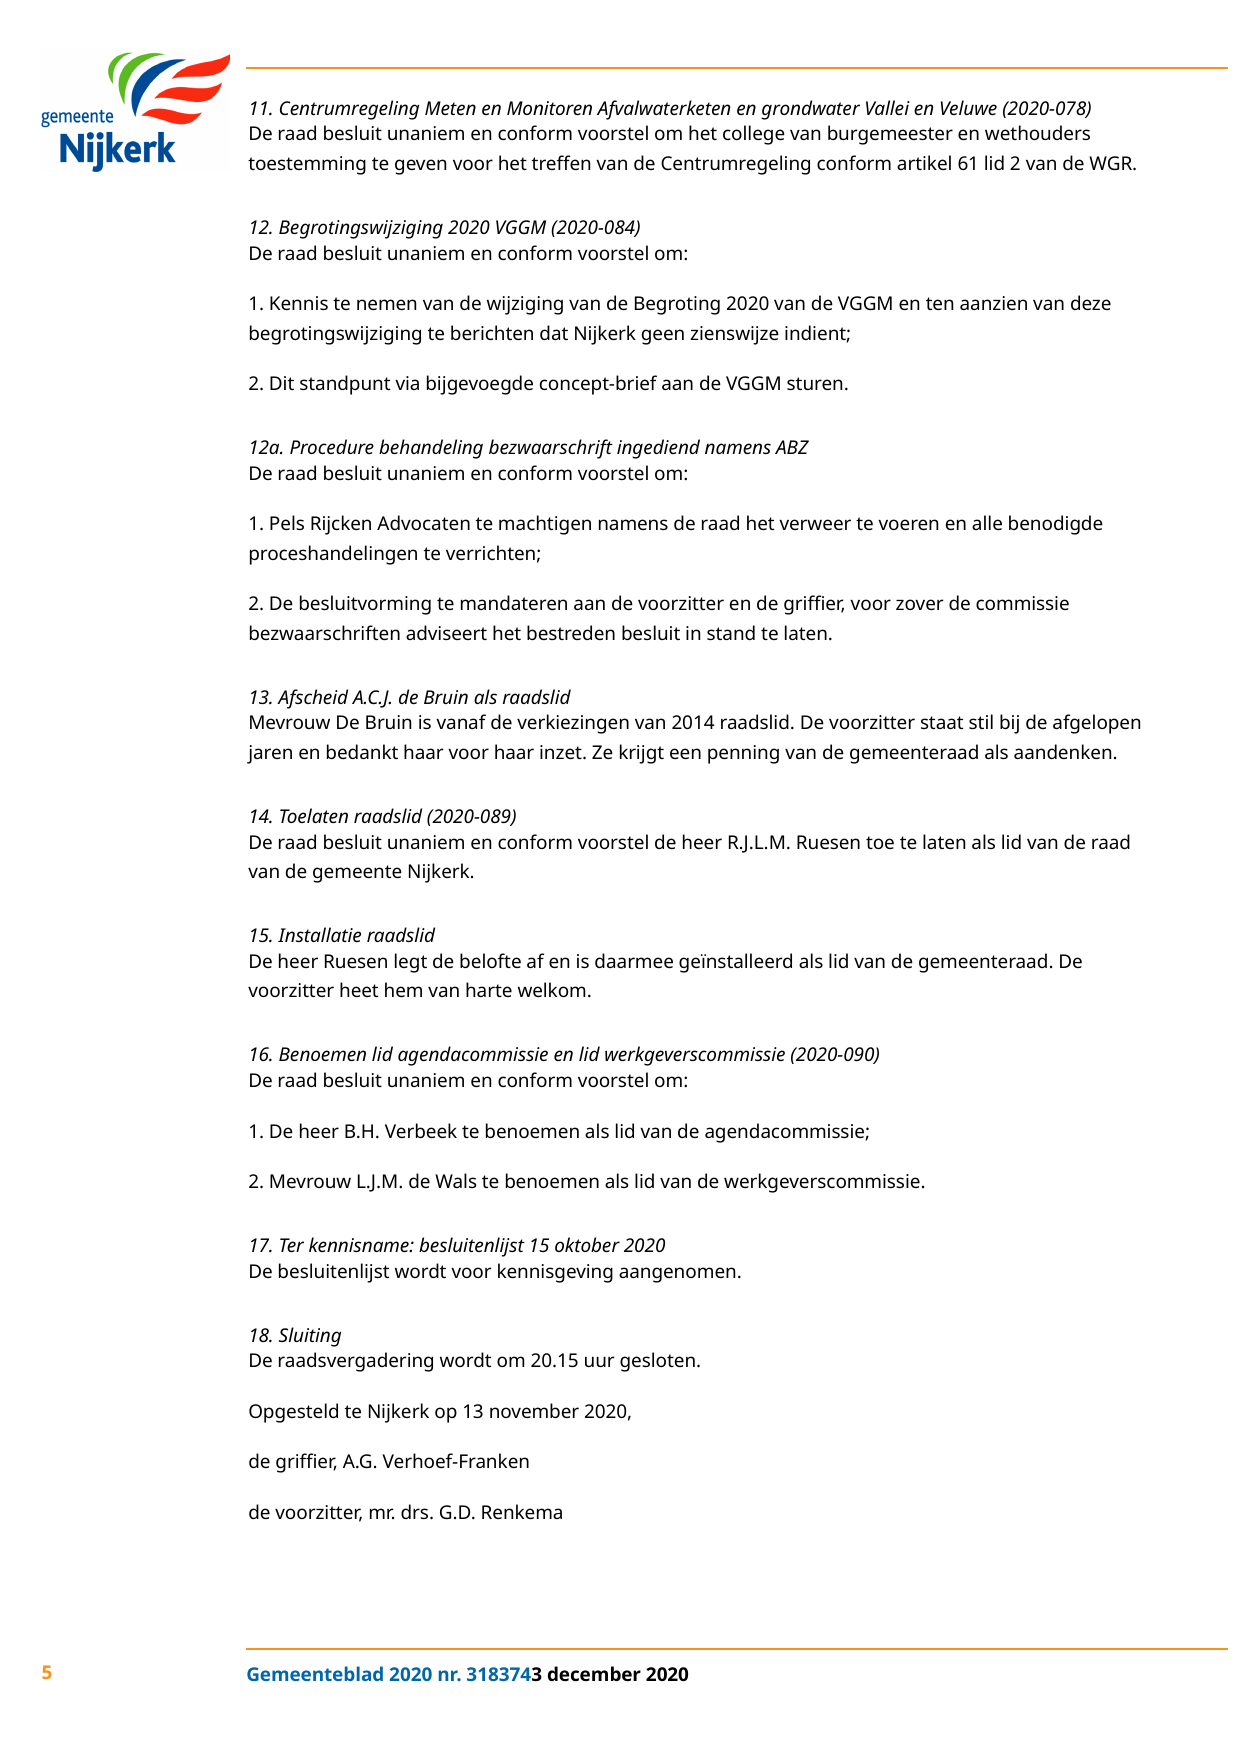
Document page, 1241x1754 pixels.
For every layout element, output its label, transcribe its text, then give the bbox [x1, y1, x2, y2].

picture [41, 47, 231, 172]
text 1. Kennis te nemen van de wijziging van de Begroting 2020 van de VGGM en ten aanzien van deze begrotingswijziging te berichten dat Nijkerk geen zienswijze indient; [248, 290, 1152, 346]
text 18. Sluiting [248, 1322, 1152, 1348]
text 14. Toelaten raadslid (2020-089) [248, 803, 1152, 829]
text 16. Benoemen lid agendacommissie en lid werkgeverscommissie (2020-090) [248, 1042, 1152, 1067]
text De heer Ruesen legt de belofte af en is daarmee geïnstalleerd als lid van de gemeenteraad. De voorzitter heet hem van harte welkom. [248, 948, 1152, 1003]
text Opgesteld te Nijkerk op 13 november 2020, [248, 1398, 1152, 1424]
text 2. Dit standpunt via bijgevoegde concept-brief aan de VGGM sturen. [248, 370, 1152, 396]
text 2. Mevrouw L.J.M. de Wals te benoemen als lid van de werkgeverscommissie. [248, 1168, 1152, 1194]
text 11. Centrumregeling Meten en Monitoren Afvalwaterketen en grondwater Vallei en Veluwe (2020-078) [248, 95, 1152, 121]
text 1. Pels Rijcken Advocaten te machtigen namens de raad het verweer te voeren en alle benodigde proceshandelingen te verrichten; [248, 510, 1152, 566]
text 12a. Procedure behandeling bezwaarschrift ingediend namens ABZ [248, 434, 1152, 460]
text 13. Afscheid A.C.J. de Bruin als raadslid [248, 684, 1152, 709]
text De besluitenlijst wordt voor kennisgeving aangenomen. [248, 1258, 1152, 1284]
text Mevrouw De Bruin is vanaf de verkiezingen van 2014 raadslid. De voorzitter staat stil bij de afgelopen jaren en bedankt haar voor haar inzet. Ze krijgt een penning van de gemeenteraad als aandenken. [248, 709, 1152, 765]
text 17. Ter kennisname: besluitenlijst 15 oktober 2020 [248, 1232, 1152, 1258]
text de griffier, A.G. Verhoef-Franken [248, 1448, 1152, 1474]
text De raad besluit unaniem en conform voorstel om: [248, 1067, 1152, 1093]
text De raad besluit unaniem en conform voorstel om het college van burgemeester en wethouders toestemming te geven voor het treffen van de Centrumregeling conform artikel 61 lid 2 van de WGR. [248, 121, 1152, 176]
text 1. De heer B.H. Verbeek te benoemen als lid van de agendacommissie; [248, 1118, 1152, 1143]
text De raad besluit unaniem en conform voorstel de heer R.J.L.M. Ruesen toe te laten als lid van de raad van de gemeente Nijkerk. [248, 829, 1152, 884]
text de voorzitter, mr. drs. G.D. Renkema [248, 1499, 1152, 1524]
text De raad besluit unaniem en conform voorstel om: [248, 240, 1152, 266]
text 15. Installatie raadslid [248, 922, 1152, 948]
text 2. De besluitvorming te mandateren aan de voorzitter en de griffier, voor zover de commissie bezwaarschriften adviseert het bestreden besluit in stand te laten. [248, 590, 1152, 646]
text De raadsvergadering wordt om 20.15 uur gesloten. [248, 1348, 1152, 1373]
text De raad besluit unaniem en conform voorstel om: [248, 460, 1152, 486]
text 12. Begrotingswijziging 2020 VGGM (2020-084) [248, 214, 1152, 240]
